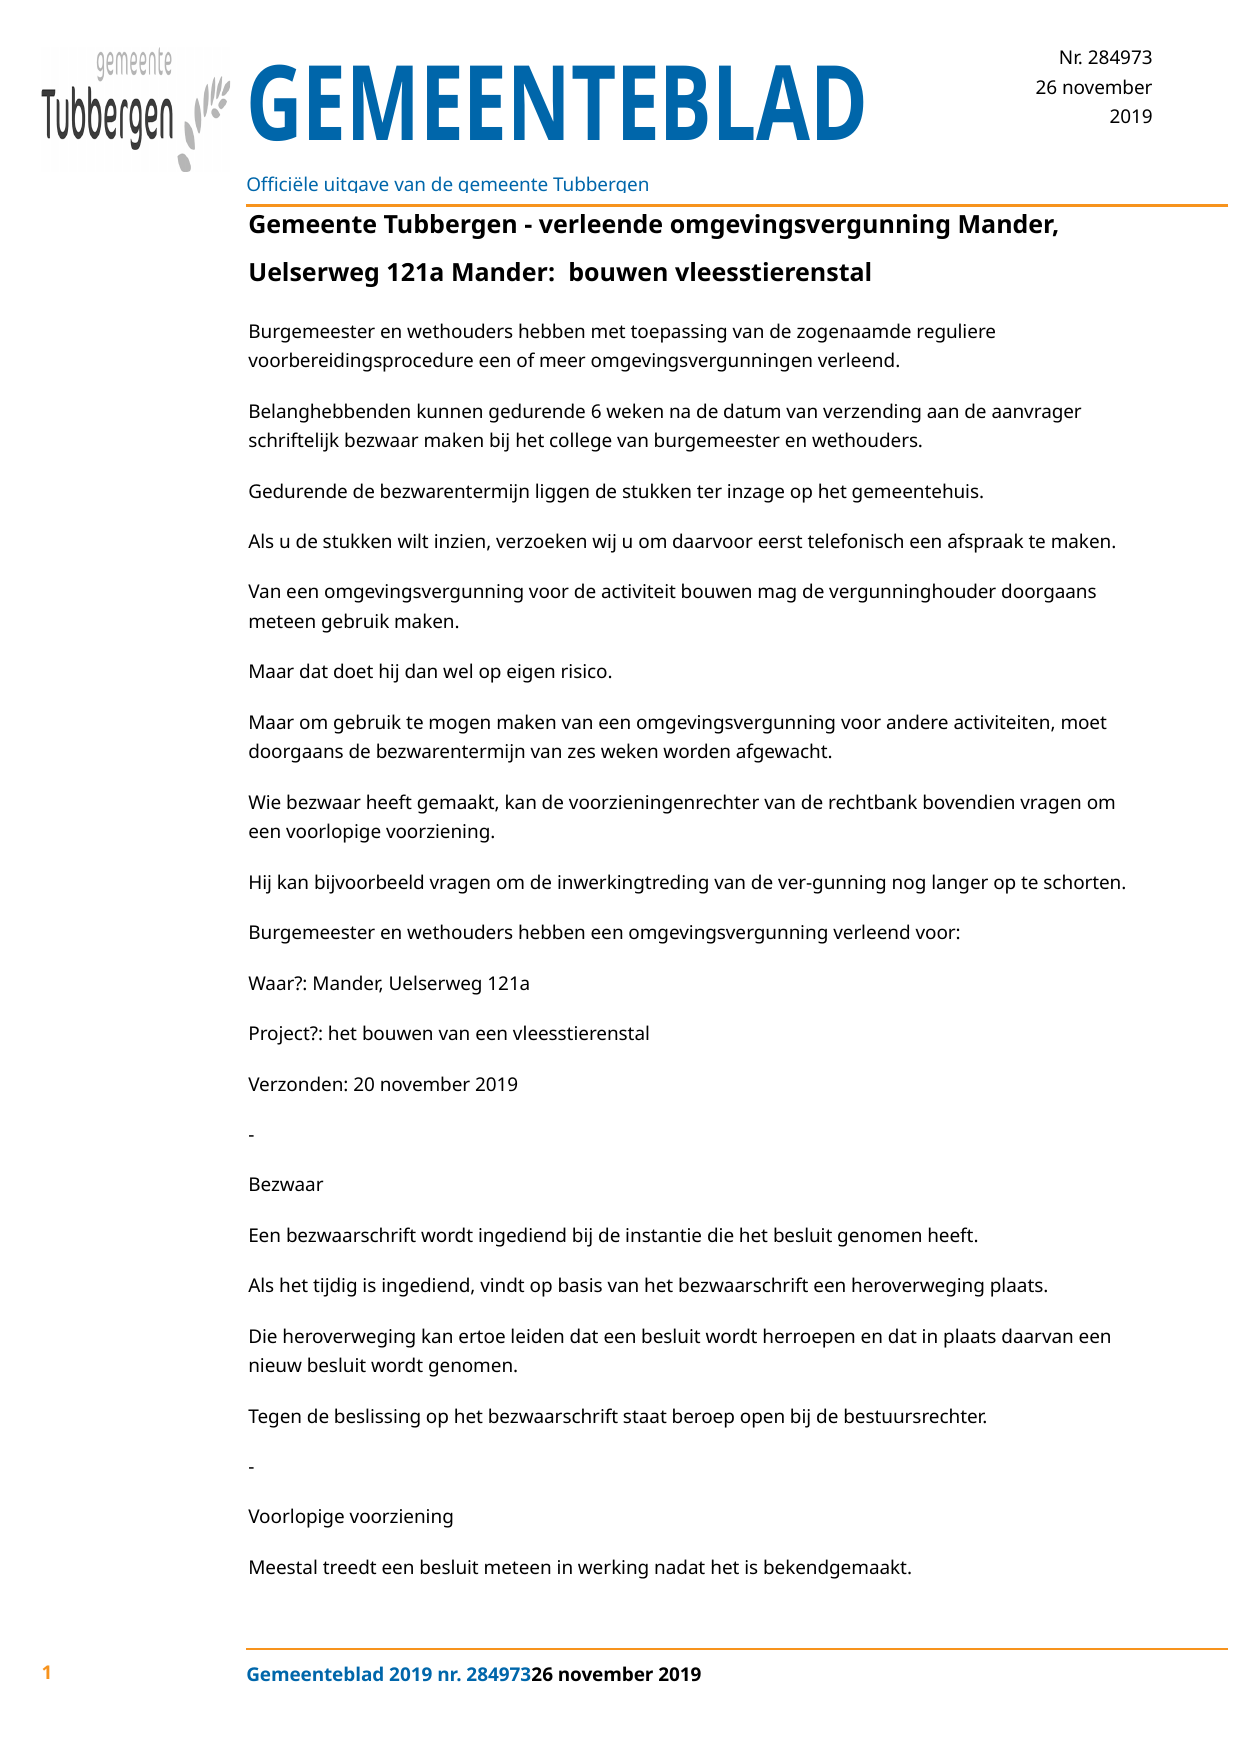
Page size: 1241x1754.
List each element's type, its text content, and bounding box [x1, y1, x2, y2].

text Verzonden: 20 november 2019 [248, 1071, 1152, 1097]
text Gemeente Tubbergen - verleende omgevingsvergunning Mander, Uelserweg 121a Mander: bouwen vleesstierenstal [248, 207, 1152, 288]
text - [248, 1453, 1152, 1479]
text Project?: het bouwen van een vleesstierenstal [248, 1020, 1152, 1046]
text Belanghebbenden kunnen gedurende 6 weken na de datum van verzending aan de aanvrager schriftelijk bezwaar maken bij het college van burgemeester en wethouders. [248, 398, 1152, 453]
picture [41, 47, 231, 172]
text Als u de stukken wilt inzien, verzoeken wij u om daarvoor eerst telefonisch een afspraak te maken. [248, 528, 1152, 554]
text Burgemeester en wethouders hebben met toepassing van de zogenaamde reguliere voorbereidingsprocedure een of meer omgevingsvergunningen verleend. [248, 318, 1152, 373]
text Van een omgevingsvergunning voor de activiteit bouwen mag de vergunninghouder doorgaans meteen gebruik maken. [248, 579, 1152, 634]
text Bezwaar [248, 1172, 1152, 1197]
text Voorlopige voorziening [248, 1504, 1152, 1529]
text Meestal treedt een besluit meteen in werking nadat het is bekendgemaakt. [248, 1554, 1152, 1580]
text - [248, 1121, 1152, 1147]
text Maar om gebruik te mogen maken van een omgevingsvergunning voor andere activiteiten, moet doorgaans de bezwarentermijn van zes weken worden afgewacht. [248, 709, 1152, 764]
text Maar dat doet hij dan wel op eigen risico. [248, 659, 1152, 684]
text Gedurende de bezwarentermijn liggen de stukken ter inzage op het gemeentehuis. [248, 478, 1152, 504]
text Als het tijdig is ingediend, vindt op basis van het bezwaarschrift een heroverweging plaats. [248, 1272, 1152, 1298]
text Burgemeester en wethouders hebben een omgevingsvergunning verleend voor: [248, 919, 1152, 945]
text Die heroverweging kan ertoe leiden dat een besluit wordt herroepen en dat in plaats daarvan een nieuw besluit wordt genomen. [248, 1323, 1152, 1378]
text Wie bezwaar heeft gemaakt, kan de voorzieningenrechter van de rechtbank bovendien vragen om een voorlopige voorziening. [248, 789, 1152, 844]
text Hij kan bijvoorbeeld vragen om de inwerkingtreding van de ver-gunning nog langer op te schorten. [248, 869, 1152, 895]
text Waar?: Mander, Uelserweg 121a [248, 970, 1152, 996]
text Een bezwaarschrift wordt ingediend bij de instantie die het besluit genomen heeft. [248, 1222, 1152, 1248]
text Tegen de beslissing op het bezwaarschrift staat beroep open bij de bestuursrechter. [248, 1403, 1152, 1429]
